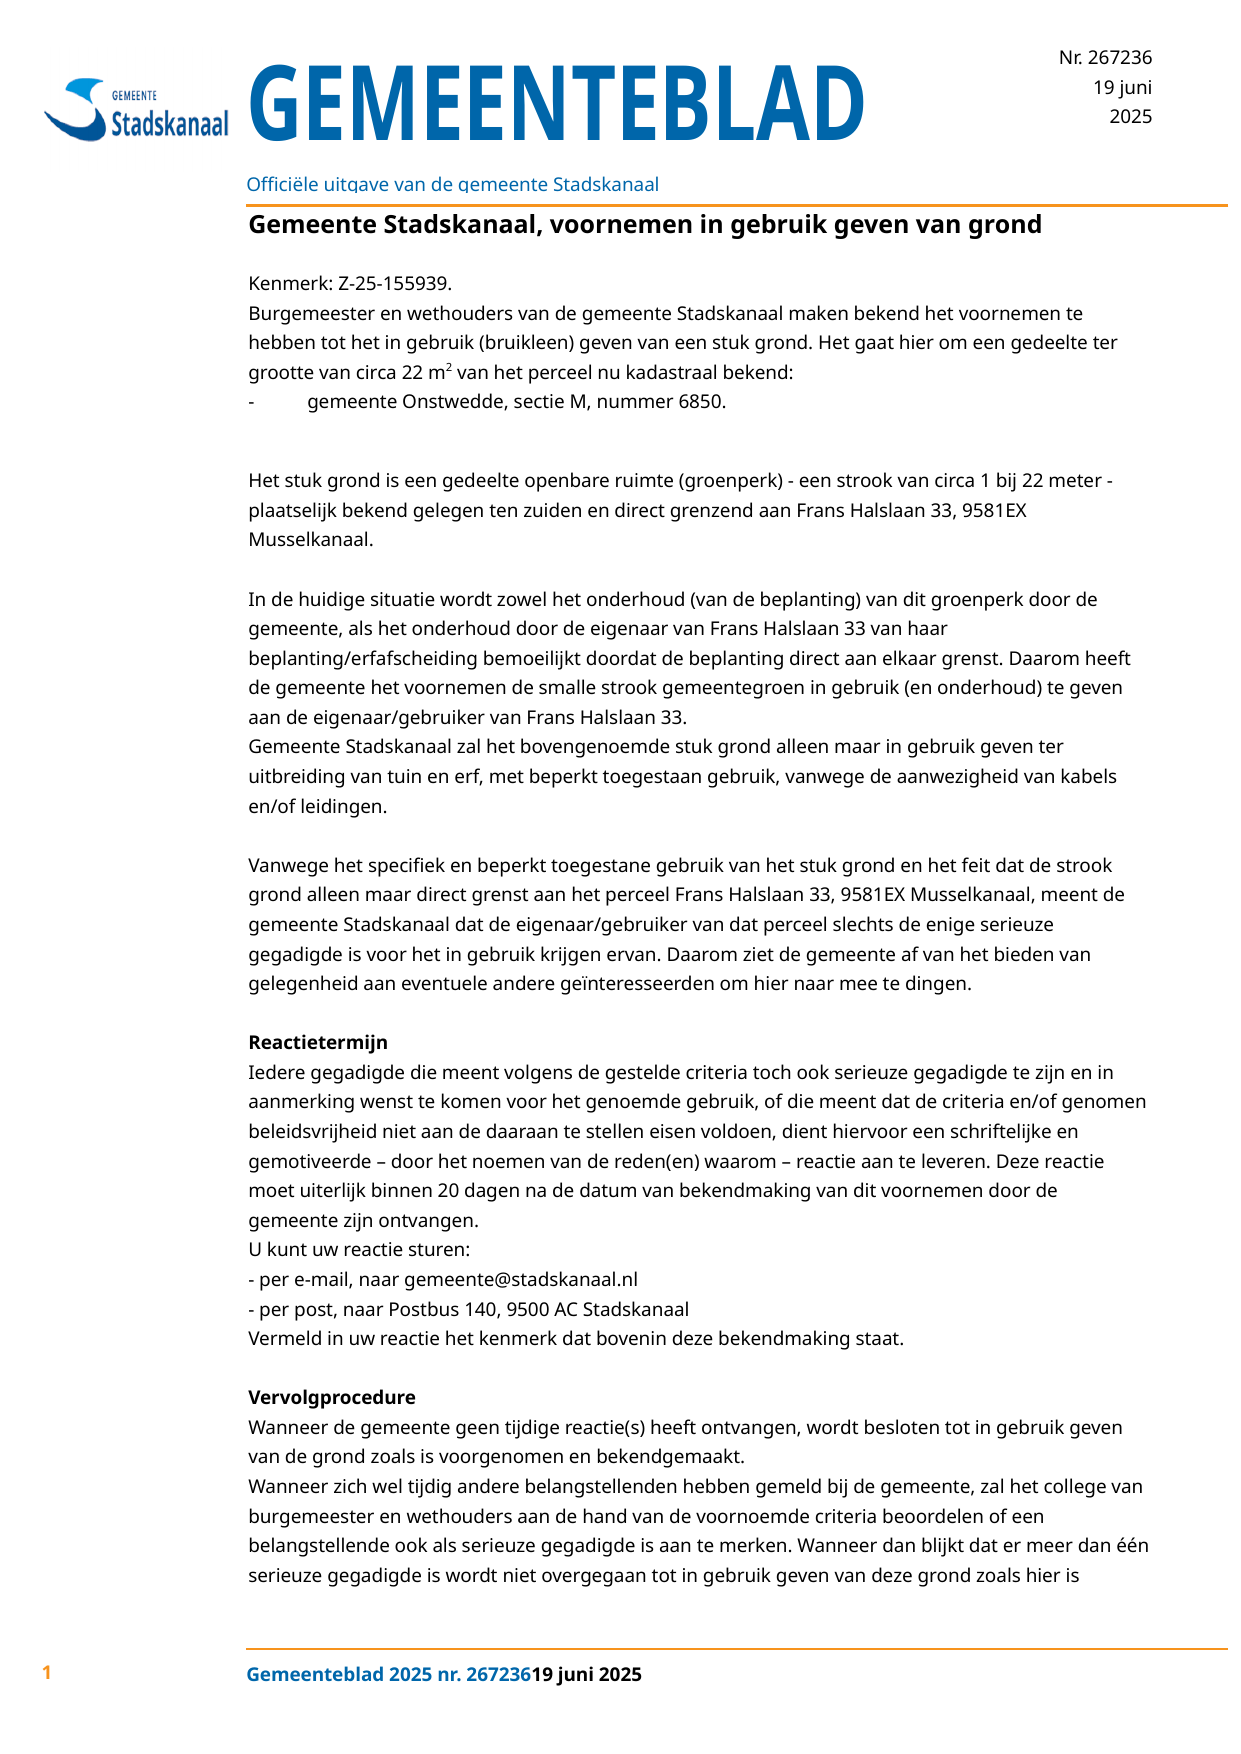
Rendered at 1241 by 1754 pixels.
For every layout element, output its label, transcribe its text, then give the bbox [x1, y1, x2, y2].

text Wanneer de gemeente geen tijdige reactie(s) heeft ontvangen, wordt besloten tot in gebruik geven van de grond zoals is voorgenomen en bekendgemaakt. [248, 1414, 1152, 1469]
text Wanneer zich wel tijdig andere belangstellenden hebben gemeld bij de gemeente, zal het college van burgemeester en wethouders aan de hand van de voornoemde criteria beoordelen of een belangstellende ook als serieuze gegadigde is aan te merken. Wanneer dan blijkt dat er meer dan één serieuze gegadigde is wordt niet overgegaan tot in gebruik geven van deze grond zoals hier is [248, 1473, 1152, 1588]
text Vanwege het specifiek en beperkt toegestane gebruik van het stuk grond en het feit dat de strook grond alleen maar direct grenst aan het perceel Frans Halslaan 33, 9581EX Musselkanaal, meent de gemeente Stadskanaal dat de eigenaar/gebruiker van dat perceel slechts de enige serieuze gegadigde is voor het in gebruik krijgen ervan. Daarom ziet de gemeente af van het bieden van gelegenheid aan eventuele andere geïnteresseerden om hier naar mee te dingen. [248, 852, 1152, 996]
text Reactietermijn [248, 1029, 1152, 1055]
text Burgemeester en wethouders van de gemeente Stadskanaal maken bekend het voornemen te hebben tot het in gebruik (bruikleen) geven van een stuk grond. Het gaat hier om een gedeelte ter grootte van circa 22 m2 van het perceel nu kadastraal bekend: [248, 300, 1152, 385]
text Gemeente Stadskanaal zal het bovengenoemde stuk grond alleen maar in gebruik geven ter uitbreiding van tuin en erf, met beperkt toegestaan gebruik, vanwege de aanwezigheid van kabels en/of leidingen. [248, 734, 1152, 819]
text Vervolgprocedure [248, 1384, 1152, 1410]
text Het stuk grond is een gedeelte openbare ruimte (groenperk) - een strook van circa 1 bij 22 meter - plaatselijk bekend gelegen ten zuiden en direct grenzend aan Frans Halslaan 33, 9581EX Musselkanaal. [248, 467, 1152, 552]
text Gemeente Stadskanaal, voornemen in gebruik geven van grond [248, 207, 1152, 241]
text Iedere gegadigde die meent volgens de gestelde criteria toch ook serieuze gegadigde te zijn en in aanmerking wenst te komen voor het genoemde gebruik, of die meent dat de criteria en/of genomen beleidsvrijheid niet aan de daaraan te stellen eisen voldoen, dient hiervoor een schriftelijke en gemotiveerde – door het noemen van de reden(en) waarom – reactie aan te leveren. Deze reactie moet uiterlijk binnen 20 dagen na de datum van bekendmaking van dit voornemen door de gemeente zijn ontvangen. [248, 1059, 1152, 1233]
text - per post, naar Postbus 140, 9500 AC Stadskanaal [248, 1296, 1152, 1322]
picture [41, 47, 231, 172]
text - per e-mail, naar gemeente@stadskanaal.nl [248, 1266, 1152, 1292]
text Vermeld in uw reactie het kenmerk dat bovenin deze bekendmaking staat. [248, 1325, 1152, 1351]
text U kunt uw reactie sturen: [248, 1237, 1152, 1262]
text In de huidige situatie wordt zowel het onderhoud (van de beplanting) van dit groenperk door de gemeente, als het onderhoud door de eigenaar van Frans Halslaan 33 van haar beplanting/erfafscheiding bemoeilijkt doordat de beplanting direct aan elkaar grenst. Daarom heeft de gemeente het voornemen de smalle strook gemeentegroen in gebruik (en onderhoud) te geven aan de eigenaar/gebruiker van Frans Halslaan 33. [248, 586, 1152, 730]
list gemeente Onstwedde, sectie M, nummer 6850. [248, 389, 1152, 414]
text Kenmerk: Z-25-155939. [248, 270, 1152, 296]
